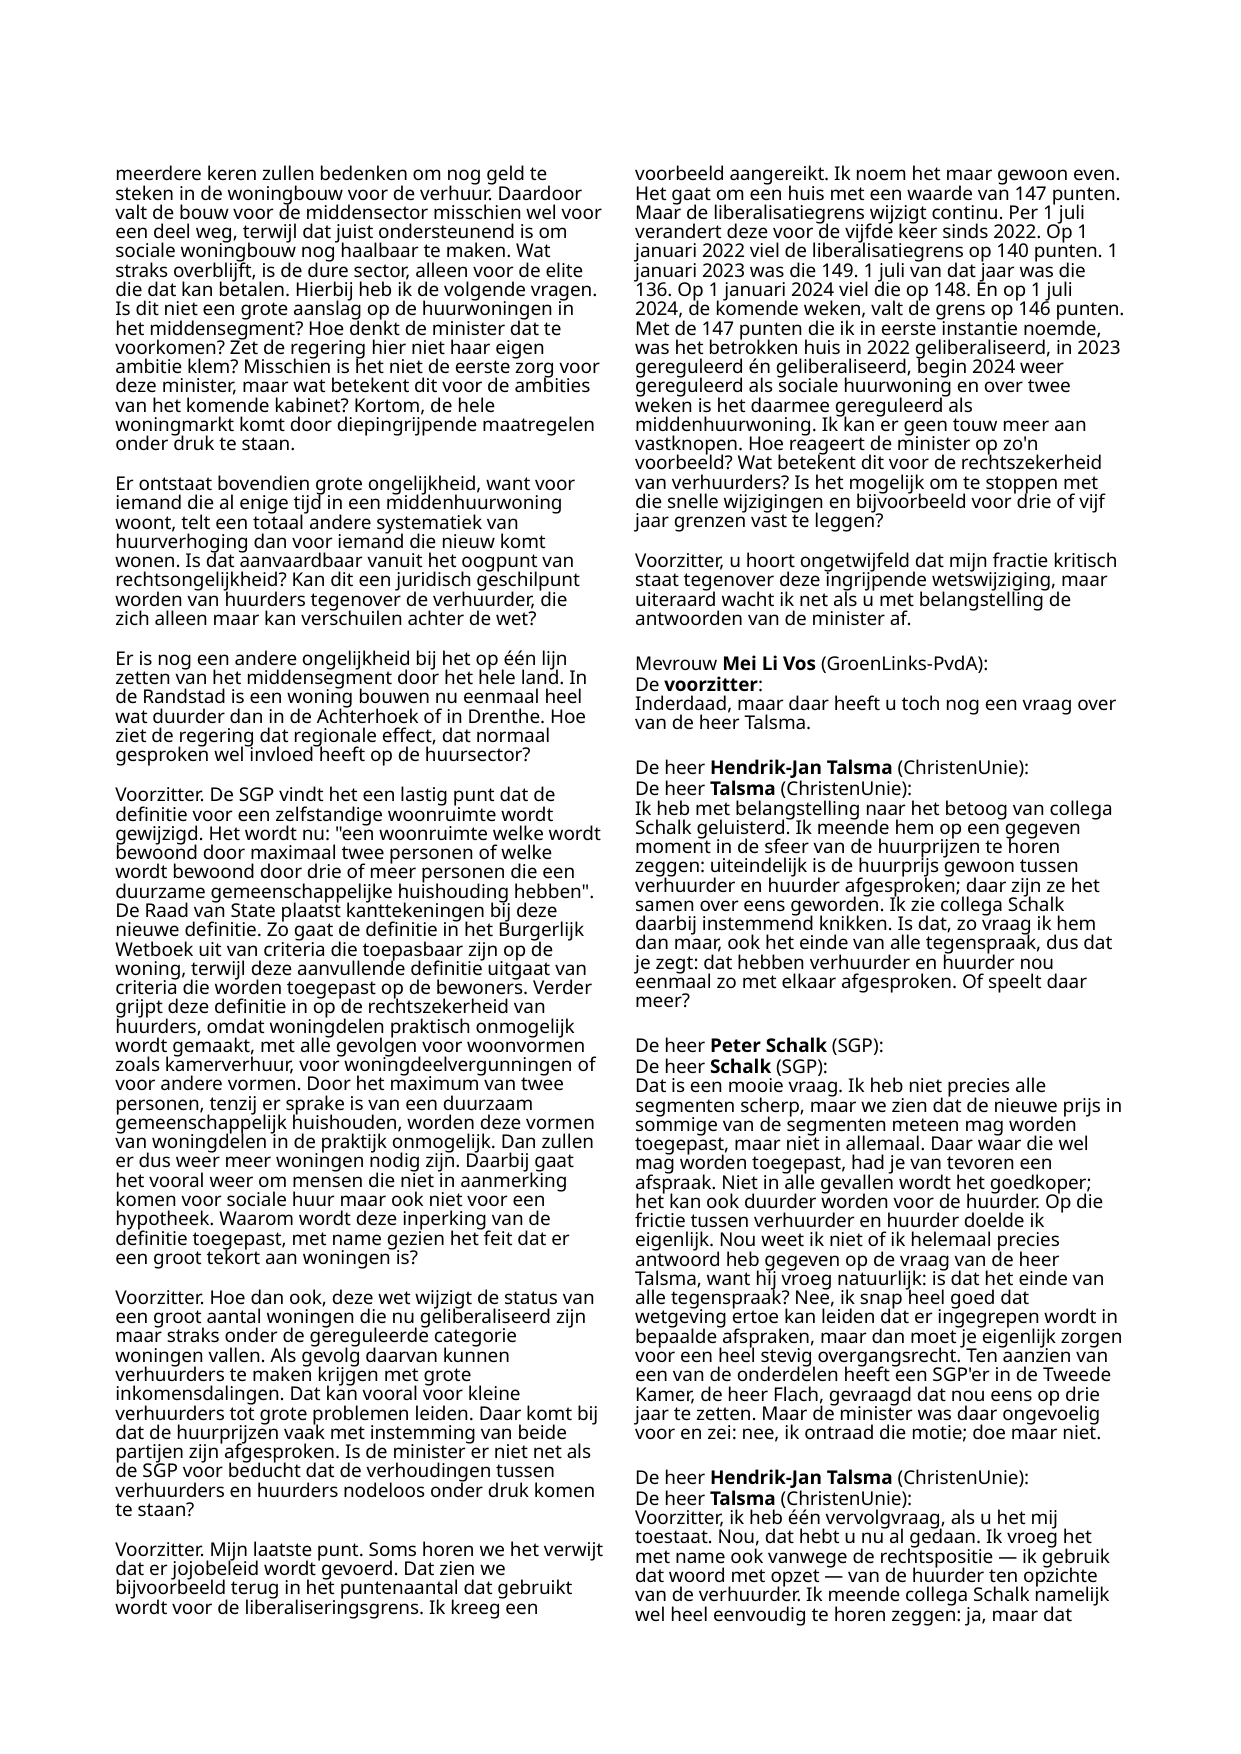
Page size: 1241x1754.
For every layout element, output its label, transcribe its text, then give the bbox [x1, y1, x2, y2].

text De heer Hendrik-Jan Talsma (ChristenUnie): [635, 754, 1125, 780]
text De heer Schalk (SGP): [635, 1058, 1125, 1077]
text Voorzitter, ik heb één vervolgvraag, als u het mij toestaat. Nou, dat hebt u nu al gedaan. Ik vroeg het met name ook vanwege de rechtspositie — ik gebruik dat woord met opzet — van de huurder ten opzichte van de verhuurder. Ik meende collega Schalk namelijk wel heel eenvoudig te horen zeggen: ja, maar dat [635, 1509, 1125, 1625]
text De heer Talsma (ChristenUnie): [635, 780, 1125, 799]
text Inderdaad, maar daar heeft u toch nog een vraag over van de heer Talsma. [635, 695, 1125, 734]
text Voorzitter, u hoort ongetwijfeld dat mijn fractie kritisch staat tegenover deze ingrijpende wetswijziging, maar uiteraard wacht ik net als u met belangstelling de antwoorden van de minister af. [635, 552, 1125, 629]
text voorbeeld aangereikt. Ik noem het maar gewoon even. Het gaat om een huis met een waarde van 147 punten. Maar de liberalisatiegrens wijzigt continu. Per 1 juli verandert deze voor de vijfde keer sinds 2022. Op 1 januari 2022 viel de liberalisatiegrens op 140 punten. 1 januari 2023 was die 149. 1 juli van dat jaar was die 136. Op 1 januari 2024 viel die op 148. En op 1 juli 2024, de komende weken, valt de grens op 146 punten. Met de 147 punten die ik in eerste instantie noemde, was het betrokken huis in 2022 geliberaliseerd, in 2023 gereguleerd én geliberaliseerd, begin 2024 weer gereguleerd als sociale huurwoning en over twee weken is het daarmee gereguleerd als middenhuurwoning. Ik kan er geen touw meer aan vastknopen. Hoe reageert de minister op zo'n voorbeeld? Wat betekent dit voor de rechtszekerheid van verhuurders? Is het mogelijk om te stoppen met die snelle wijzigingen en bijvoorbeeld voor drie of vijf jaar grenzen vast te leggen? [635, 165, 1125, 531]
text De voorzitter: [635, 676, 1125, 695]
text De heer Peter Schalk (SGP): [635, 1032, 1125, 1058]
text Er ontstaat bovendien grote ongelijkheid, want voor iemand die al enige tijd in een middenhuurwoning woont, telt een totaal andere systematiek van huurverhoging dan voor iemand die nieuw komt wonen. Is dat aanvaardbaar vanuit het oogpunt van rechtsongelijkheid? Kan dit een juridisch geschilpunt worden van huurders tegenover de verhuurder, die zich alleen maar kan verschuilen achter de wet? [115, 475, 605, 629]
text De heer Talsma (ChristenUnie): [635, 1490, 1125, 1509]
text Ik heb met belangstelling naar het betoog van collega Schalk geluisterd. Ik meende hem op een gegeven moment in de sfeer van de huurprijzen te horen zeggen: uiteindelijk is de huurprijs gewoon tussen verhuurder en huurder afgesproken; daar zijn ze het samen over eens geworden. Ik zie collega Schalk daarbij instemmend knikken. Is dat, zo vraag ik hem dan maar, ook het einde van alle tegenspraak, dus dat je zegt: dat hebben verhuurder en huurder nou eenmaal zo met elkaar afgesproken. Of speelt daar meer? [635, 799, 1125, 1011]
text Mevrouw Mei Li Vos (GroenLinks-PvdA): [635, 650, 1125, 676]
text Voorzitter. De SGP vindt het een lastig punt dat de definitie voor een zelfstandige woonruimte wordt gewijzigd. Het wordt nu: "een woonruimte welke wordt bewoond door maximaal twee personen of welke wordt bewoond door drie of meer personen die een duurzame gemeenschappelijke huishouding hebben". De Raad van State plaatst kanttekeningen bij deze nieuwe definitie. Zo gaat de definitie in het Burgerlijk Wetboek uit van criteria die toepasbaar zijn op de woning, terwijl deze aanvullende definitie uitgaat van criteria die worden toegepast op de bewoners. Verder grijpt deze definitie in op de rechtszekerheid van huurders, omdat woningdelen praktisch onmogelijk wordt gemaakt, met alle gevolgen voor woonvormen zoals kamerverhuur, voor woningdeelvergunningen of voor andere vormen. Door het maximum van twee personen, tenzij er sprake is van een duurzaam gemeenschappelijk huishouden, worden deze vormen van woningdelen in de praktijk onmogelijk. Dan zullen er dus weer meer woningen nodig zijn. Daarbij gaat het vooral weer om mensen die niet in aanmerking komen voor sociale huur maar ook niet voor een hypotheek. Waarom wordt deze inperking van de definitie toegepast, met name gezien het feit dat er een groot tekort aan woningen is? [115, 786, 605, 1268]
text Voorzitter. Mijn laatste punt. Soms horen we het verwijt dat er jojobeleid wordt gevoerd. Dat zien we bijvoorbeeld terug in het puntenaantal dat gebruikt wordt voor de liberaliseringsgrens. Ik kreeg een [115, 1541, 605, 1618]
text Dat is een mooie vraag. Ik heb niet precies alle segmenten scherp, maar we zien dat de nieuwe prijs in sommige van de segmenten meteen mag worden toegepast, maar niet in allemaal. Daar waar die wel mag worden toegepast, had je van tevoren een afspraak. Niet in alle gevallen wordt het goedkoper; het kan ook duurder worden voor de huurder. Op die frictie tussen verhuurder en huurder doelde ik eigenlijk. Nou weet ik niet of ik helemaal precies antwoord heb gegeven op de vraag van de heer Talsma, want hij vroeg natuurlijk: is dat het einde van alle tegenspraak? Nee, ik snap heel goed dat wetgeving ertoe kan leiden dat er ingegrepen wordt in bepaalde afspraken, maar dan moet je eigenlijk zorgen voor een heel stevig overgangsrecht. Ten aanzien van een van de onderdelen heeft een SGP'er in de Tweede Kamer, de heer Flach, gevraagd dat nou eens op drie jaar te zetten. Maar de minister was daar ongevoelig voor en zei: nee, ik ontraad die motie; doe maar niet. [635, 1077, 1125, 1443]
text Voorzitter. Hoe dan ook, deze wet wijzigt de status van een groot aantal woningen die nu geliberaliseerd zijn maar straks onder de gereguleerde categorie woningen vallen. Als gevolg daarvan kunnen verhuurders te maken krijgen met grote inkomensdalingen. Dat kan vooral voor kleine verhuurders tot grote problemen leiden. Daar komt bij dat de huurprijzen vaak met instemming van beide partijen zijn afgesproken. Is de minister er niet net als de SGP voor beducht dat de verhoudingen tussen verhuurders en huurders nodeloos onder druk komen te staan? [115, 1289, 605, 1520]
text De heer Hendrik-Jan Talsma (ChristenUnie): [635, 1464, 1125, 1490]
text Er is nog een andere ongelijkheid bij het op één lijn zetten van het middensegment door het hele land. In de Randstad is een woning bouwen nu eenmaal heel wat duurder dan in de Achterhoek of in Drenthe. Hoe ziet de regering dat regionale effect, dat normaal gesproken wel invloed heeft op de huursector? [115, 650, 605, 766]
text meerdere keren zullen bedenken om nog geld te steken in de woningbouw voor de verhuur. Daardoor valt de bouw voor de middensector misschien wel voor een deel weg, terwijl dat juist ondersteunend is om sociale woningbouw nog haalbaar te maken. Wat straks overblijft, is de dure sector, alleen voor de elite die dat kan betalen. Hierbij heb ik de volgende vragen. Is dit niet een grote aanslag op de huurwoningen in het middensegment? Hoe denkt de minister dat te voorkomen? Zet de regering hier niet haar eigen ambitie klem? Misschien is het niet de eerste zorg voor deze minister, maar wat betekent dit voor de ambities van het komende kabinet? Kortom, de hele woningmarkt komt door diepingrijpende maatregelen onder druk te staan. [115, 165, 605, 454]
